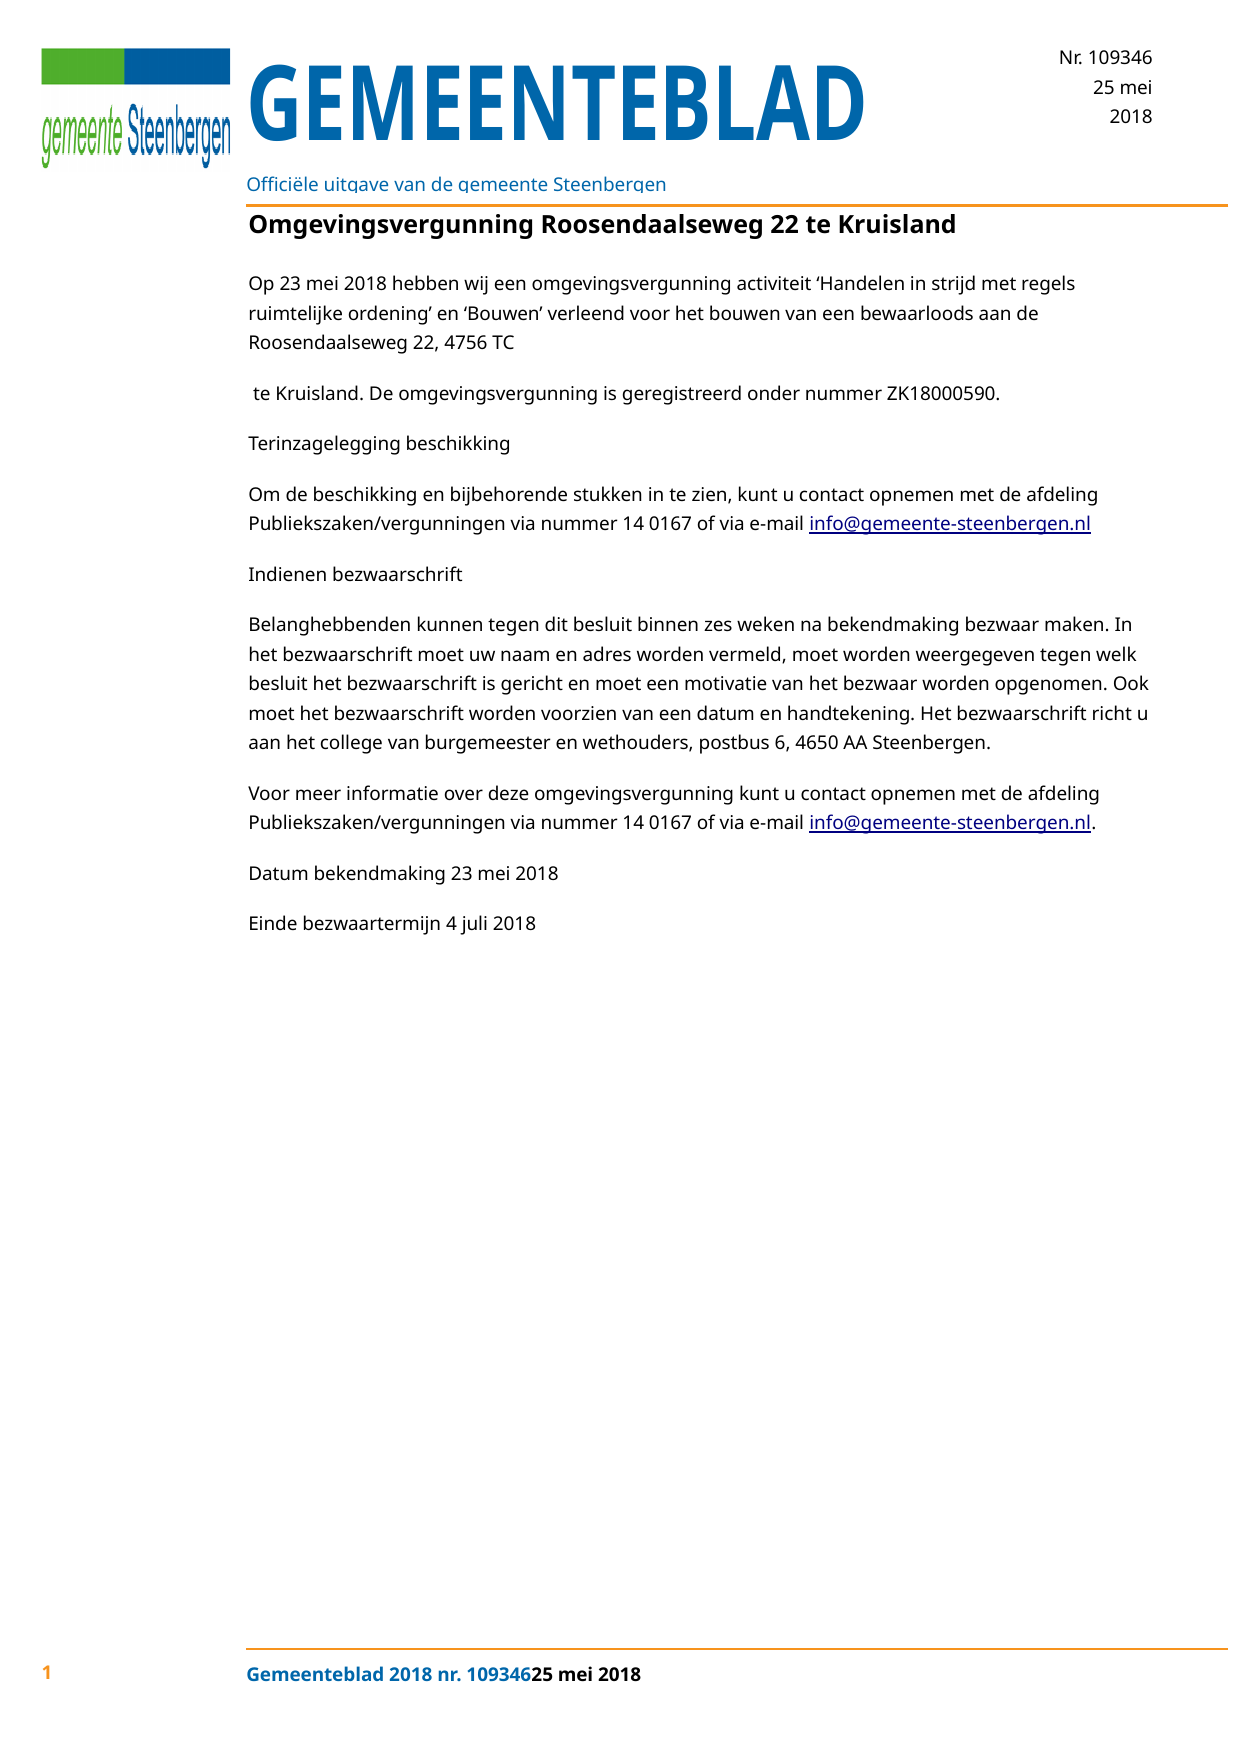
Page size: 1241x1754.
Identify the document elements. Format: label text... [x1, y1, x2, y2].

text Om de beschikking en bijbehorende stukken in te zien, kunt u contact opnemen met de afdeling Publiekszaken/vergunningen via nummer 14 0167 of via e-mail info@gemeente-steenbergen.nl [248, 481, 1152, 536]
text Einde bezwaartermijn 4 juli 2018 [248, 910, 1152, 936]
text Voor meer informatie over deze omgevingsvergunning kunt u contact opnemen met de afdeling Publiekszaken/vergunningen via nummer 14 0167 of via e-mail info@gemeente-steenbergen.nl. [248, 780, 1152, 835]
text Terinzagelegging beschikking [248, 430, 1152, 456]
text Belanghebbenden kunnen tegen dit besluit binnen zes weken na bekendmaking bezwaar maken. In het bezwaarschrift moet uw naam en adres worden vermeld, moet worden weergegeven tegen welk besluit het bezwaarschrift is gericht en moet een motivatie van het bezwaar worden opgenomen. Ook moet het bezwaarschrift worden voorzien van een datum en handtekening. Het bezwaarschrift richt u aan het college van burgemeester en wethouders, postbus 6, 4650 AA Steenbergen. [248, 611, 1152, 755]
text Indienen bezwaarschrift [248, 561, 1152, 586]
text Omgevingsvergunning Roosendaalseweg 22 te Kruisland [248, 207, 1152, 241]
text Op 23 mei 2018 hebben wij een omgevingsvergunning activiteit ‘Handelen in strijd met regels ruimtelijke ordening’ en ‘Bouwen’ verleend voor het bouwen van een bewaarloods aan de Roosendaalseweg 22, 4756 TC [248, 270, 1152, 355]
picture [41, 47, 231, 172]
text Datum bekendmaking 23 mei 2018 [248, 860, 1152, 886]
text te Kruisland. De omgevingsvergunning is geregistreerd onder nummer ZK18000590. [248, 380, 1152, 406]
